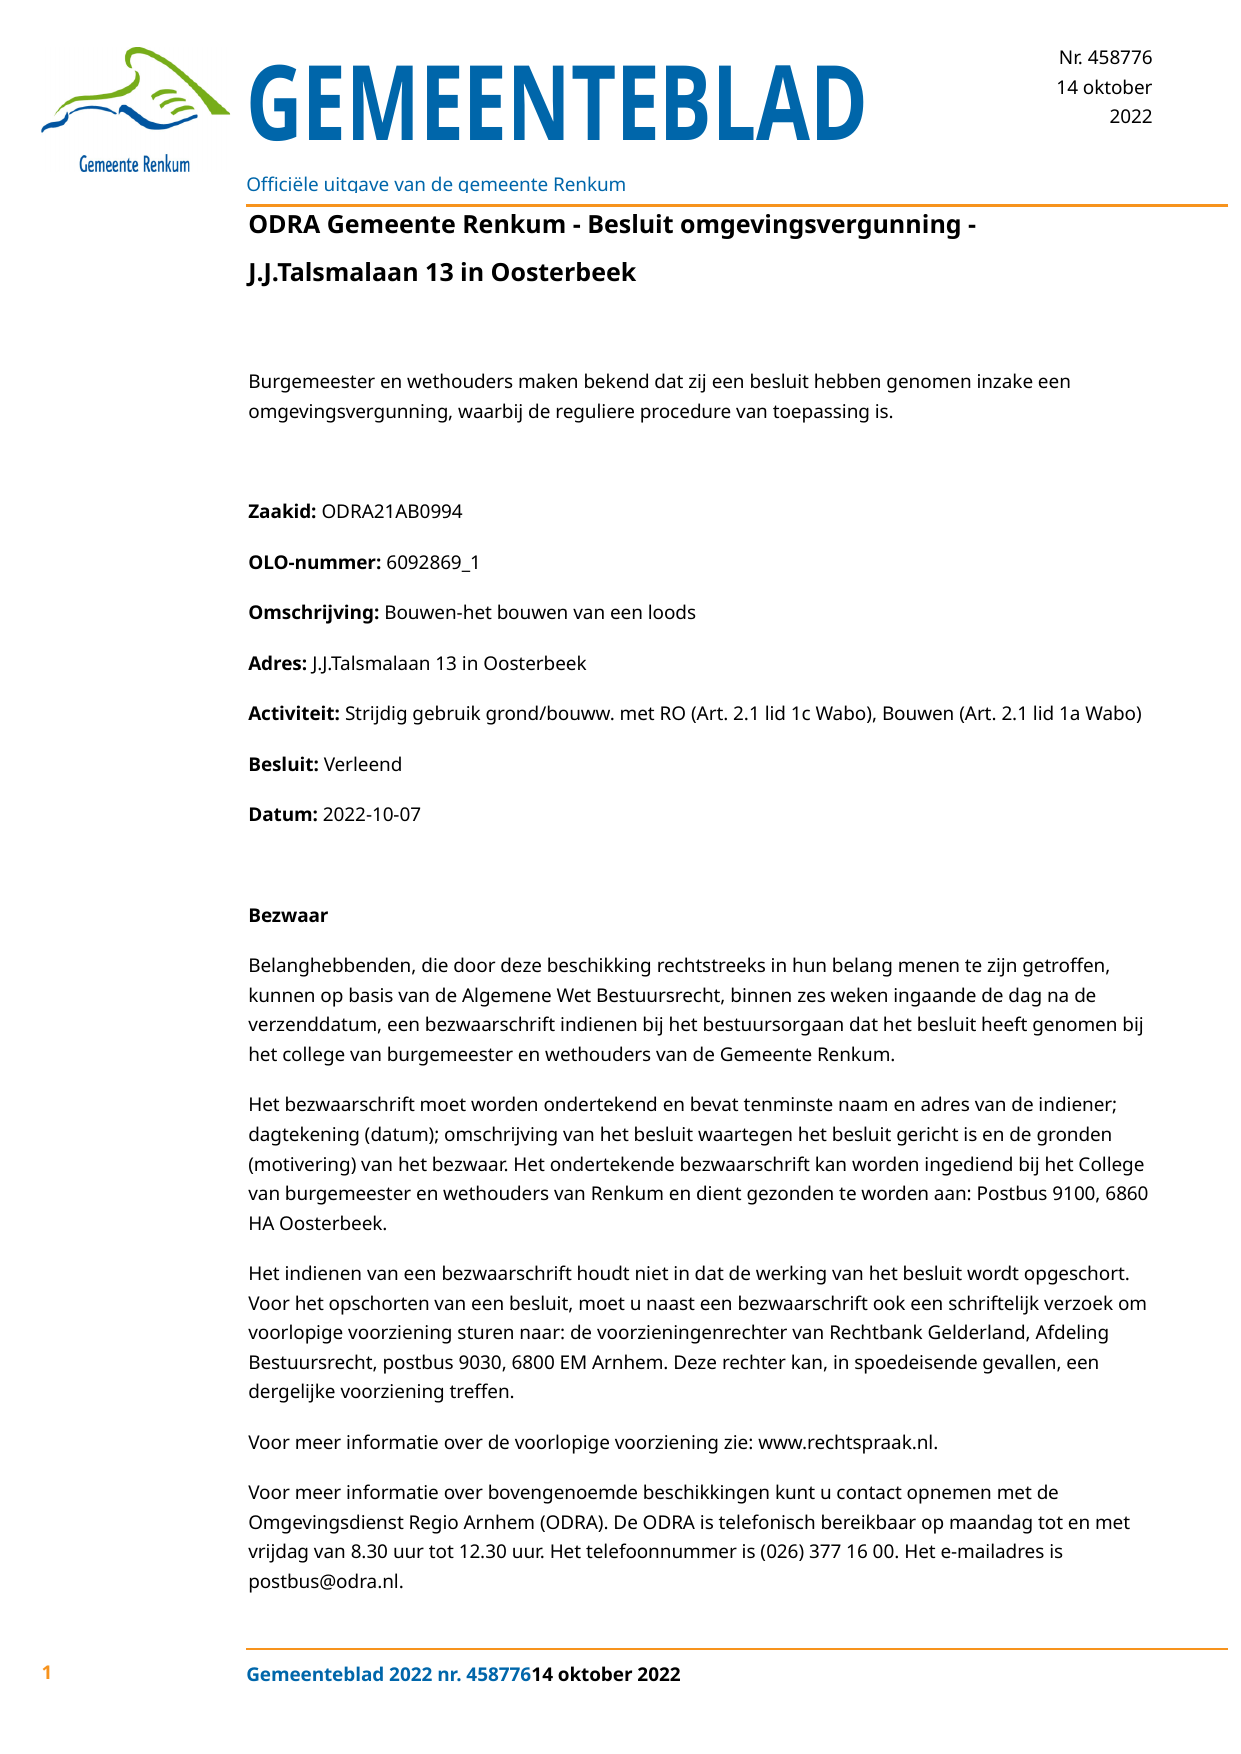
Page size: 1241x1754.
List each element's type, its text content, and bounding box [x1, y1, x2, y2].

text Burgemeester en wethouders maken bekend dat zij een besluit hebben genomen inzake een omgevingsvergunning, waarbij de reguliere procedure van toepassing is. [248, 368, 1152, 424]
text Het bezwaarschrift moet worden ondertekend en bevat tenminste naam en adres van de indiener; dagtekening (datum); omschrijving van het besluit waartegen het besluit gericht is en de gronden (motivering) van het bezwaar. Het ondertekende bezwaarschrift kan worden ingediend bij het College van burgemeester en wethouders van Renkum en dient gezonden te worden aan: Postbus 9100, 6860 HA Oosterbeek. [248, 1092, 1152, 1236]
text Bezwaar [248, 902, 1152, 928]
text Voor meer informatie over de voorlopige voorziening zie: www.rechtspraak.nl. [248, 1429, 1152, 1455]
text Zaakid: ODRA21AB0994 [248, 499, 1152, 524]
text Besluit: Verleend [248, 751, 1152, 777]
text Activiteit: Strijdig gebruik grond/bouww. met RO (Art. 2.1 lid 1c Wabo), Bouwen (Art. 2.1 lid 1a Wabo) [248, 700, 1152, 726]
text Omschrijving: Bouwen-het bouwen van een loods [248, 599, 1152, 625]
text Adres: J.J.Talsmalaan 13 in Oosterbeek [248, 650, 1152, 676]
text OLO-nummer: 6092869_1 [248, 549, 1152, 575]
picture [41, 47, 231, 172]
text Voor meer informatie over bovengenoemde beschikkingen kunt u contact opnemen met de Omgevingsdienst Regio Arnhem (ODRA). De ODRA is telefonisch bereikbaar op maandag tot en met vrijdag van 8.30 uur tot 12.30 uur. Het telefoonnummer is (026) 377 16 00. Het e-mailadres is postbus@odra.nl. [248, 1479, 1152, 1594]
text Datum: 2022-10-07 [248, 801, 1152, 827]
text ODRA Gemeente Renkum - Besluit omgevingsvergunning - J.J.Talsmalaan 13 in Oosterbeek [248, 207, 1152, 288]
text Het indienen van een bezwaarschrift houdt niet in dat de werking van het besluit wordt opgeschort. Voor het opschorten van een besluit, moet u naast een bezwaarschrift ook een schriftelijk verzoek om voorlopige voorziening sturen naar: de voorzieningenrechter van Rechtbank Gelderland, Afdeling Bestuursrecht, postbus 9030, 6800 EM Arnhem. Deze rechter kan, in spoedeisende gevallen, een dergelijke voorziening treffen. [248, 1260, 1152, 1404]
text Belanghebbenden, die door deze beschikking rechtstreeks in hun belang menen te zijn getroffen, kunnen op basis van de Algemene Wet Bestuursrecht, binnen zes weken ingaande de dag na de verzenddatum, een bezwaarschrift indienen bij het bestuursorgaan dat het besluit heeft genomen bij het college van burgemeester en wethouders van de Gemeente Renkum. [248, 952, 1152, 1067]
